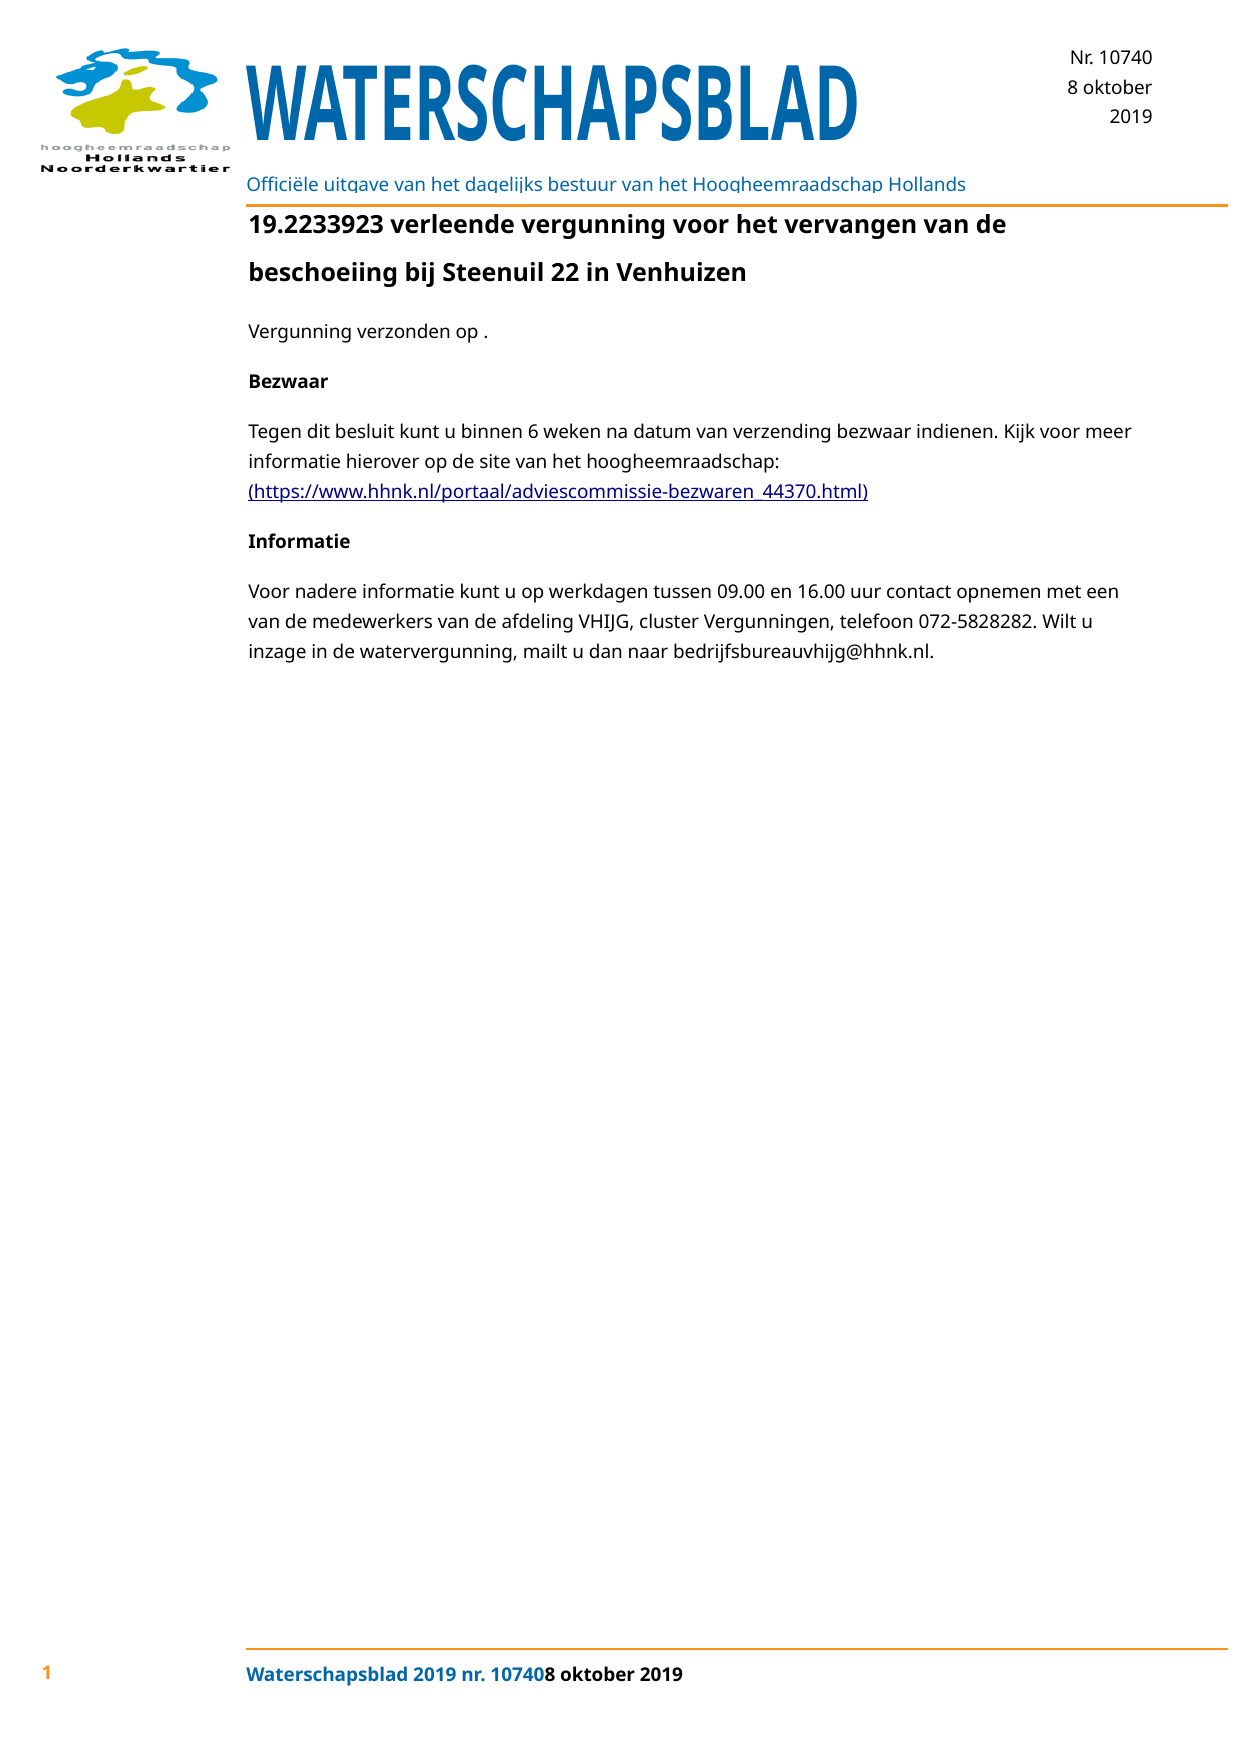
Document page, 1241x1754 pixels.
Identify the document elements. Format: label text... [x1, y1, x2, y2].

picture [41, 47, 231, 172]
text 19.2233923 verleende vergunning voor het vervangen van de beschoeiing bij Steenuil 22 in Venhuizen [248, 207, 1152, 288]
text Bezwaar [248, 368, 1152, 394]
text Voor nadere informatie kunt u op werkdagen tussen 09.00 en 16.00 uur contact opnemen met een van de medewerkers van de afdeling VHIJG, cluster Vergunningen, telefoon 072-5828282. Wilt u inzage in de watervergunning, mailt u dan naar bedrijfsbureauvhijg@hhnk.nl. [248, 579, 1152, 664]
text Informatie [248, 528, 1152, 554]
text Vergunning verzonden op . [248, 318, 1152, 344]
text Tegen dit besluit kunt u binnen 6 weken na datum van verzending bezwaar indienen. Kijk voor meer informatie hierover op de site van het hoogheemraadschap: (https://www.hhnk.nl/portaal/adviescommissie-bezwaren_44370.html) [248, 419, 1152, 504]
